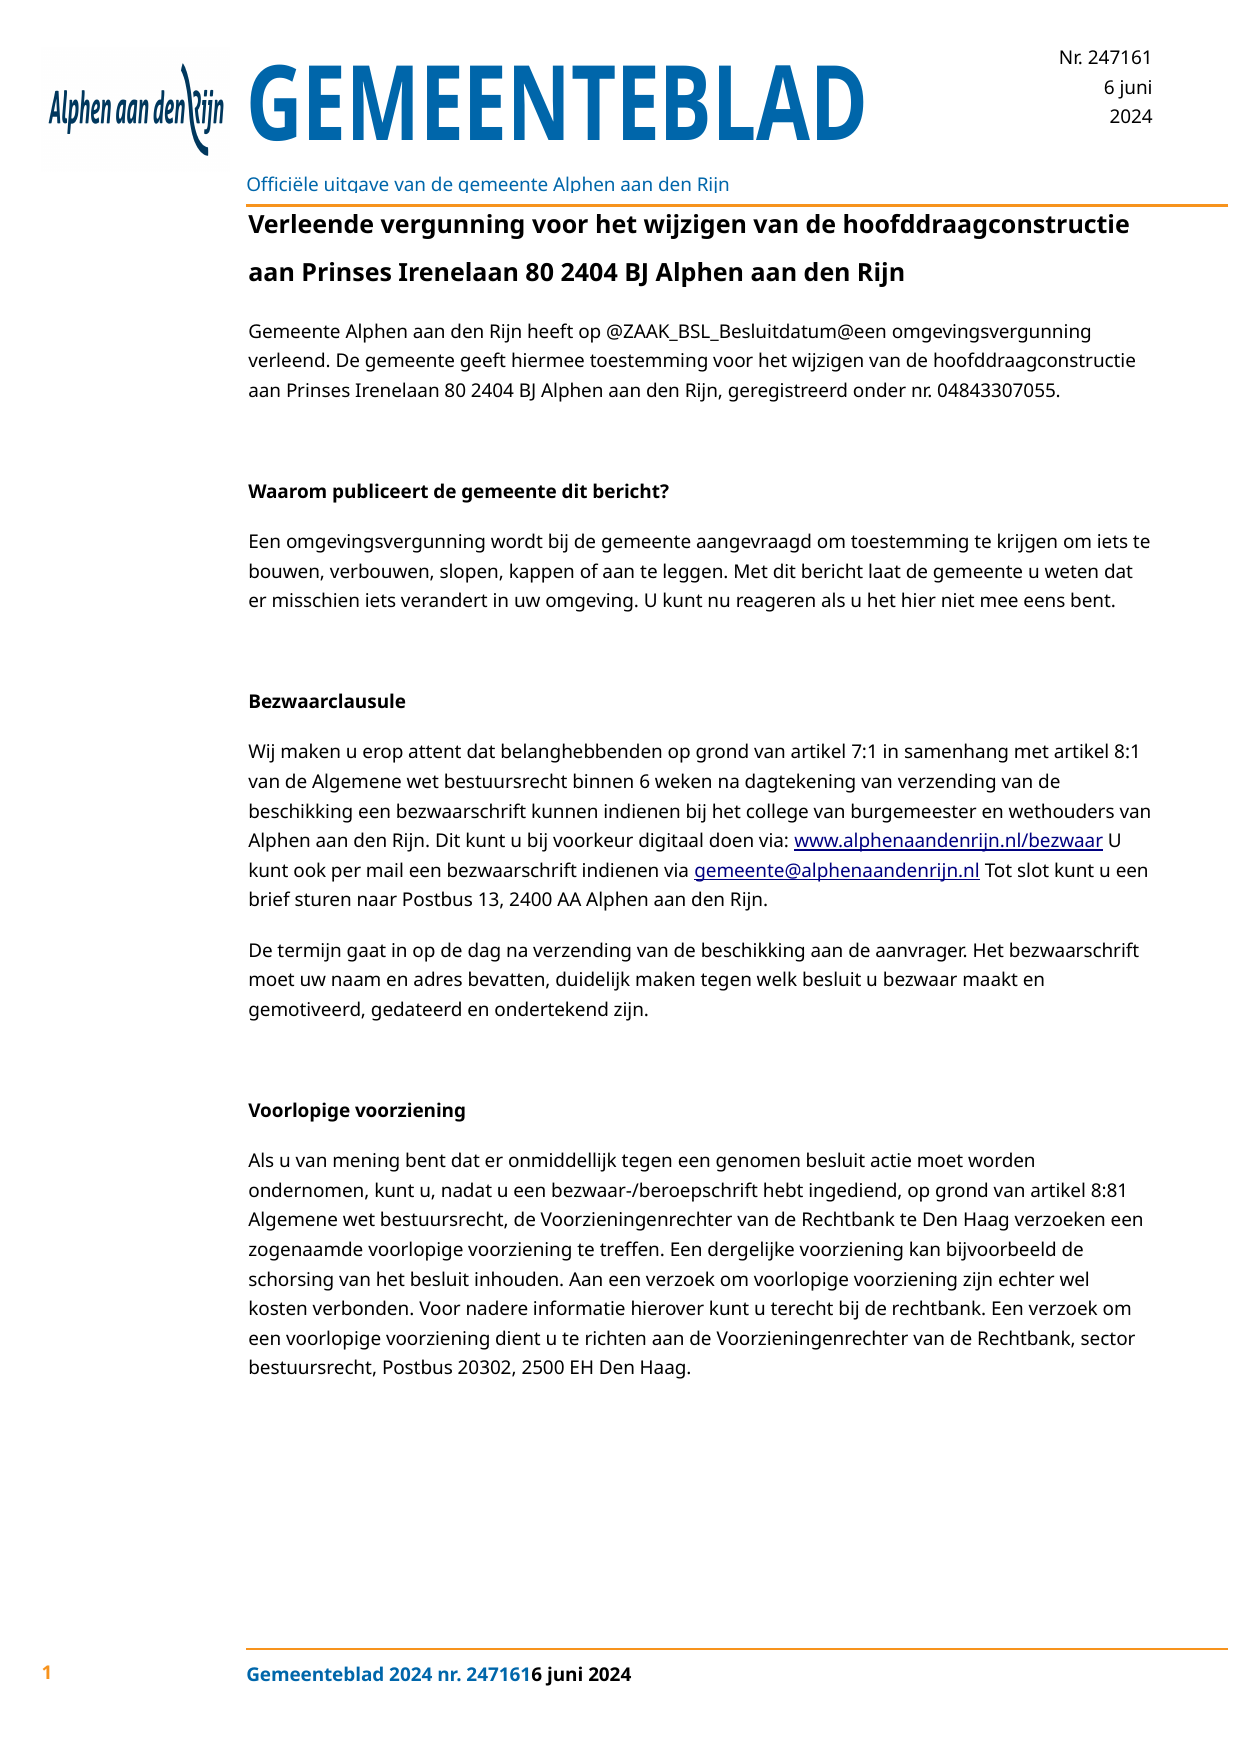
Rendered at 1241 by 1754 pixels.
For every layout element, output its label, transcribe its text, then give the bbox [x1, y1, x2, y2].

picture [41, 47, 231, 172]
text Bezwaarclausule [248, 688, 1152, 714]
text Gemeente Alphen aan den Rijn heeft op @ZAAK_BSL_Besluitdatum@een omgevingsvergunning verleend. De gemeente geeft hiermee toestemming voor het wijzigen van de hoofddraagconstructie aan Prinses Irenelaan 80 2404 BJ Alphen aan den Rijn, geregistreerd onder nr. 04843307055. [248, 318, 1152, 403]
text De termijn gaat in op de dag na verzending van de beschikking aan de aanvrager. Het bezwaarschrift moet uw naam en adres bevatten, duidelijk maken tegen welk besluit u bezwaar maakt en gemotiveerd, gedateerd en ondertekend zijn. [248, 937, 1152, 1022]
text Verleende vergunning voor het wijzigen van de hoofddraagconstructie aan Prinses Irenelaan 80 2404 BJ Alphen aan den Rijn [248, 207, 1152, 288]
text Als u van mening bent dat er onmiddellijk tegen een genomen besluit actie moet worden ondernomen, kunt u, nadat u een bezwaar-/beroepschrift hebt ingediend, op grond van artikel 8:81 Algemene wet bestuursrecht, de Voorzieningenrechter van de Rechtbank te Den Haag verzoeken een zogenaamde voorlopige voorziening te treffen. Een dergelijke voorziening kan bijvoorbeeld de schorsing van het besluit inhouden. Aan een verzoek om voorlopige voorziening zijn echter wel kosten verbonden. Voor nadere informatie hierover kunt u terecht bij de rechtbank. Een verzoek om een voorlopige voorziening dient u te richten aan de Voorzieningenrechter van de Rechtbank, sector bestuursrecht, Postbus 20302, 2500 EH Den Haag. [248, 1147, 1152, 1380]
text Waarom publiceert de gemeente dit bericht? [248, 478, 1152, 504]
text Voorlopige voorziening [248, 1097, 1152, 1123]
text Wij maken u erop attent dat belanghebbenden op grond van artikel 7:1 in samenhang met artikel 8:1 van de Algemene wet bestuursrecht binnen 6 weken na dagtekening van verzending van de beschikking een bezwaarschrift kunnen indienen bij het college van burgemeester en wethouders van Alphen aan den Rijn. Dit kunt u bij voorkeur digitaal doen via: www.alphenaandenrijn.nl/bezwaar U kunt ook per mail een bezwaarschrift indienen via gemeente@alphenaandenrijn.nl Tot slot kunt u een brief sturen naar Postbus 13, 2400 AA Alphen aan den Rijn. [248, 739, 1152, 912]
text Een omgevingsvergunning wordt bij de gemeente aangevraagd om toestemming te krijgen om iets te bouwen, verbouwen, slopen, kappen of aan te leggen. Met dit bericht laat de gemeente u weten dat er misschien iets verandert in uw omgeving. U kunt nu reageren als u het hier niet mee eens bent. [248, 528, 1152, 613]
